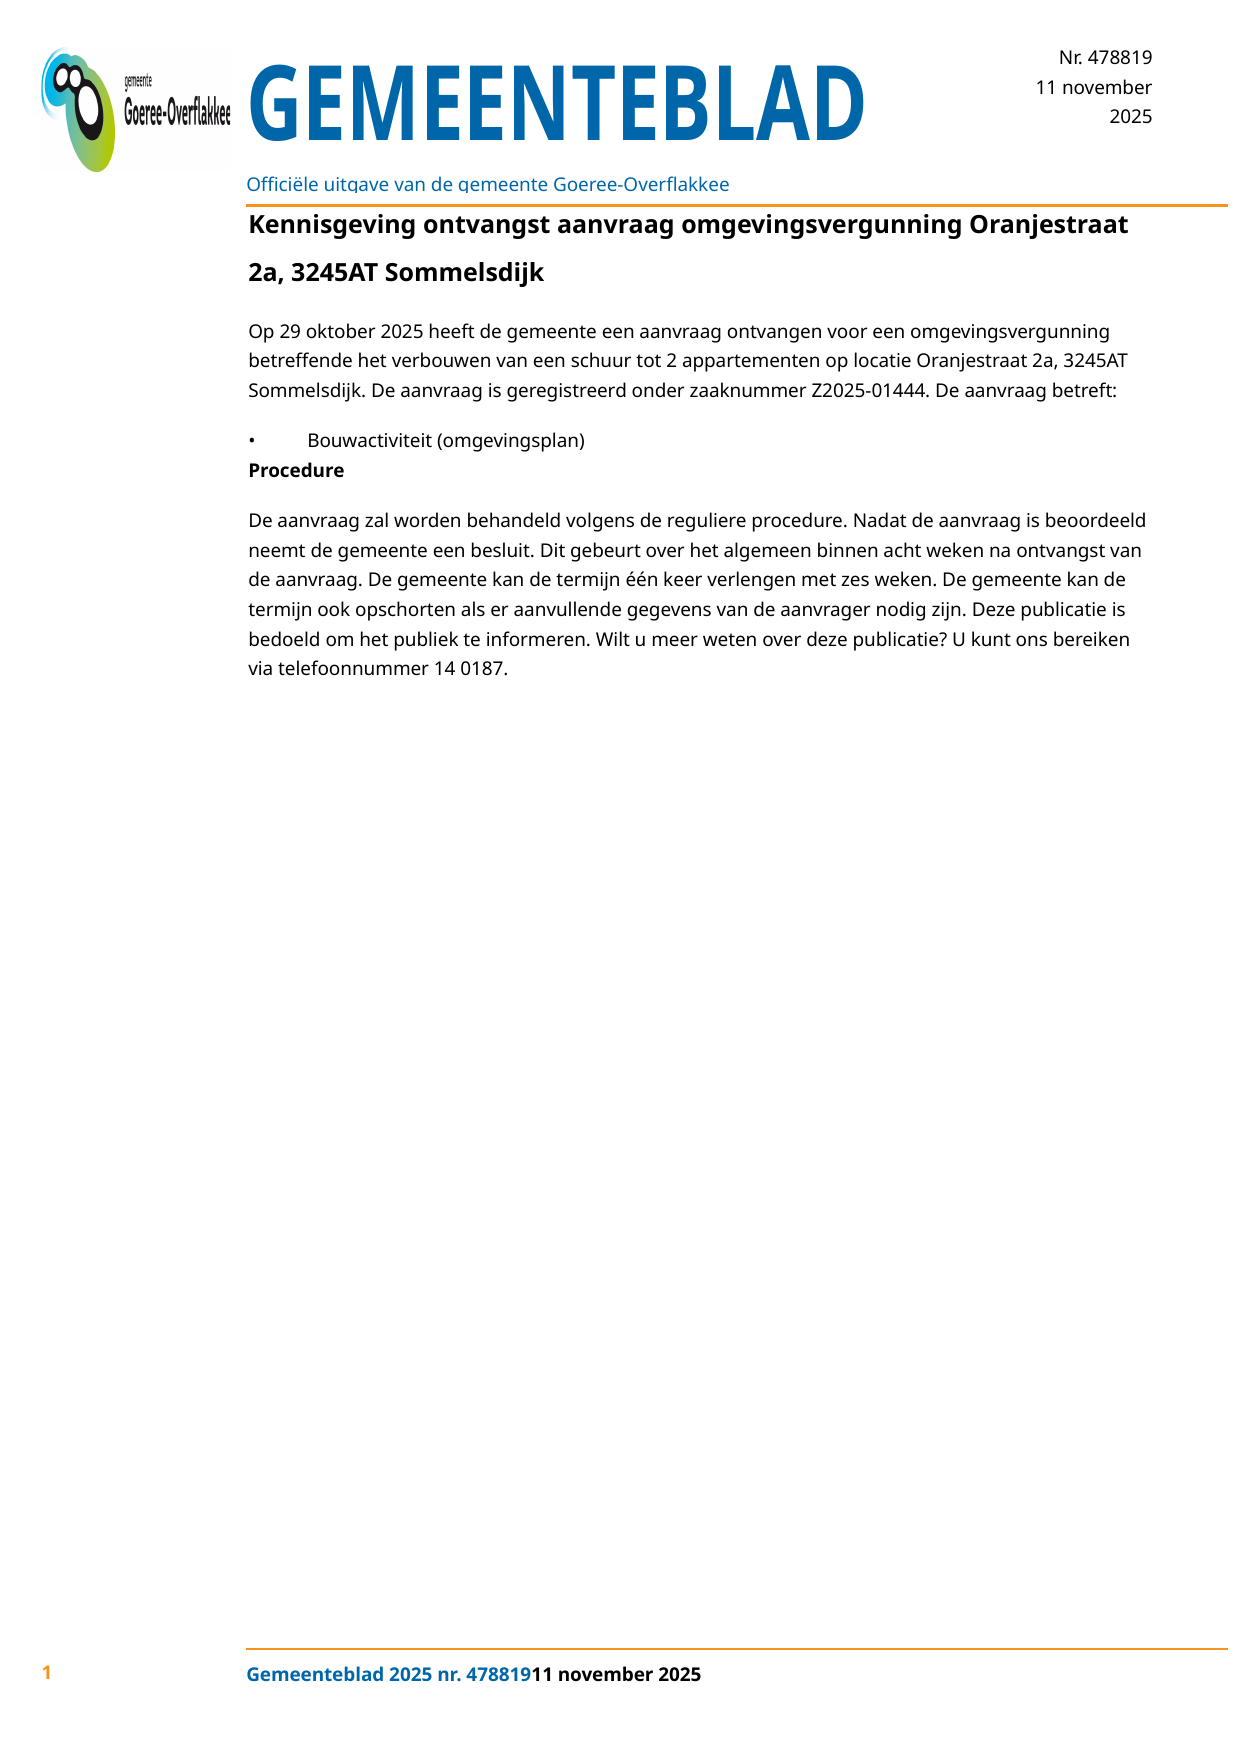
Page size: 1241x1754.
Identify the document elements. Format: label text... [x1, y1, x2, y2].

text Kennisgeving ontvangst aanvraag omgevingsvergunning Oranjestraat 2a, 3245AT Sommelsdijk [248, 207, 1152, 288]
text Procedure [248, 457, 1152, 483]
text Op 29 oktober 2025 heeft de gemeente een aanvraag ontvangen voor een omgevingsvergunning betreffende het verbouwen van een schuur tot 2 appartementen op locatie Oranjestraat 2a, 3245AT Sommelsdijk. De aanvraag is geregistreerd onder zaaknummer Z2025-01444. De aanvraag betreft: [248, 318, 1152, 403]
text De aanvraag zal worden behandeld volgens de reguliere procedure. Nadat de aanvraag is beoordeeld neemt de gemeente een besluit. Dit gebeurt over het algemeen binnen acht weken na ontvangst van de aanvraag. De gemeente kan de termijn één keer verlengen met zes weken. De gemeente kan de termijn ook opschorten als er aanvullende gegevens van de aanvrager nodig zijn. Deze publicatie is bedoeld om het publiek te informeren. Wilt u meer weten over deze publicatie? U kunt ons bereiken via telefoonnummer 14 0187. [248, 507, 1152, 681]
picture [41, 47, 231, 172]
list Bouwactiviteit (omgevingsplan) [248, 427, 1152, 453]
